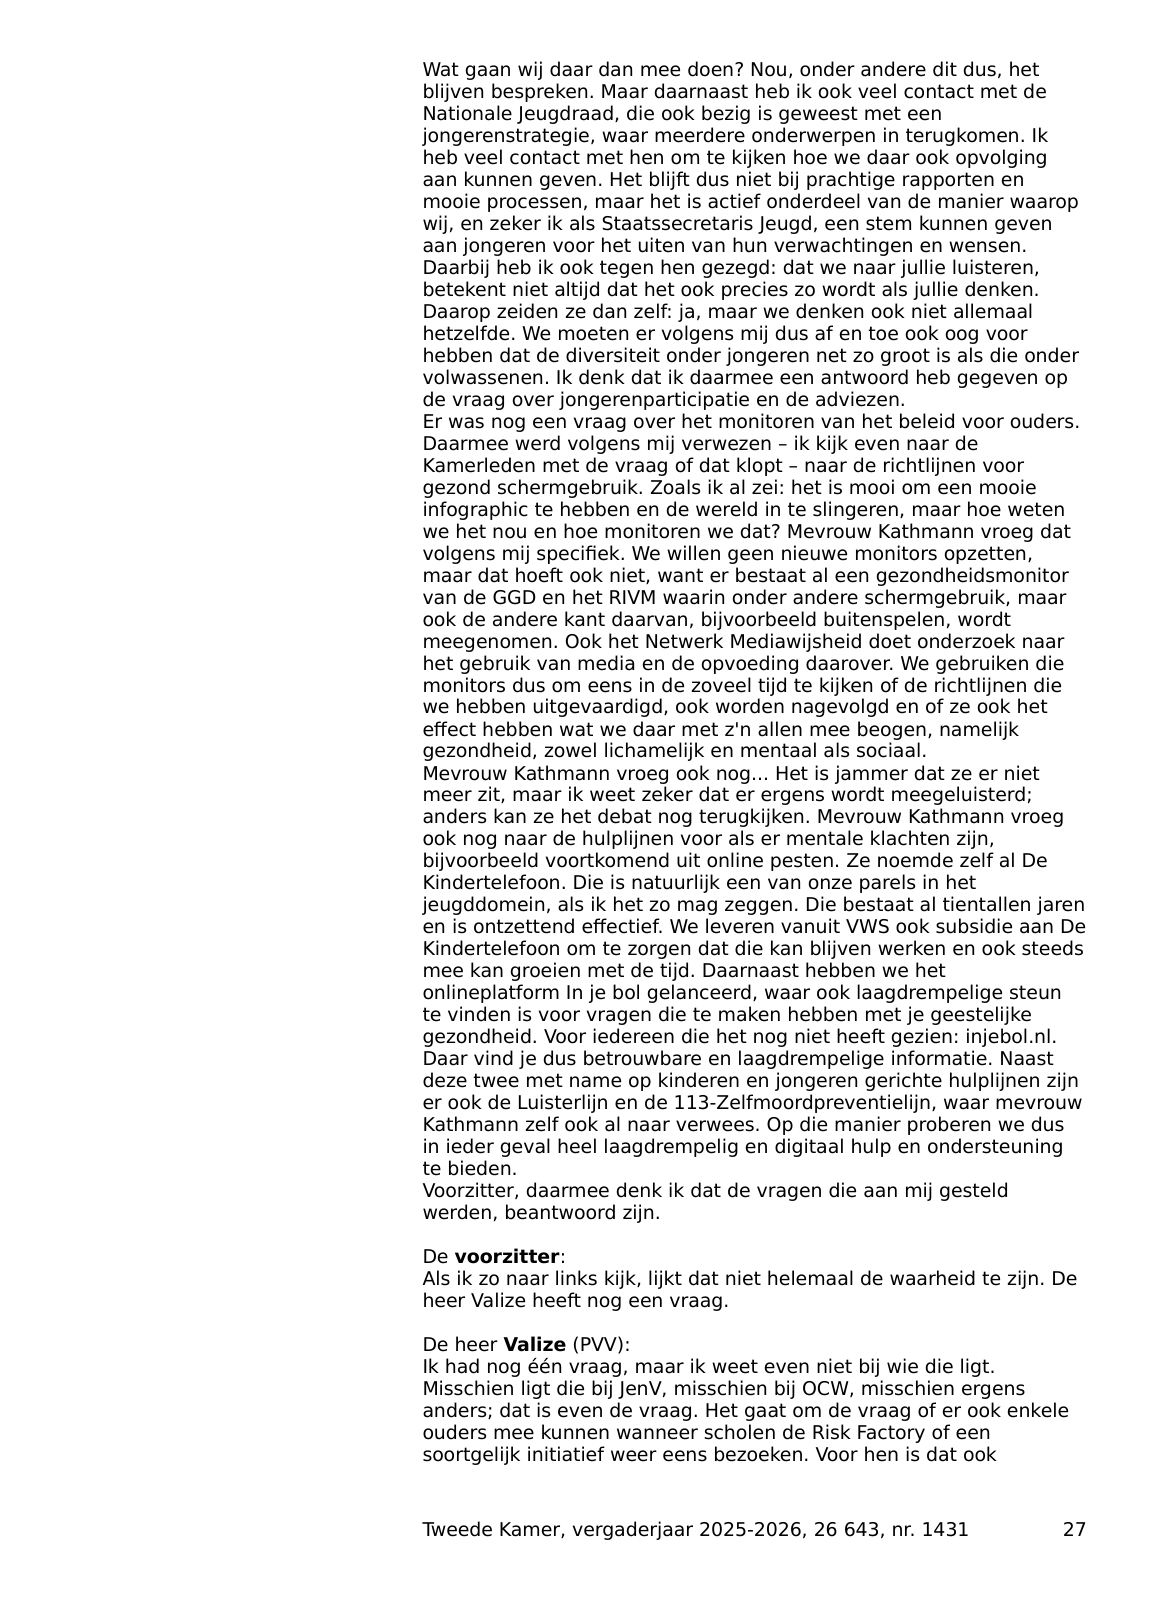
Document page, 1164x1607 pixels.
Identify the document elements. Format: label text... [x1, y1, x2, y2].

text De voorzitter: [422, 1246, 1087, 1268]
text Ik had nog één vraag, maar ik weet even niet bij wie die ligt. Misschien ligt die bij JenV, misschien bij OCW, misschien ergens anders; dat is even de vraag. Het gaat om de vraag of er ook enkele ouders mee kunnen wanneer scholen de Risk Factory of een soortgelijk initiatief weer eens bezoeken. Voor hen is dat ook [422, 1356, 1087, 1466]
text Als ik zo naar links kijk, lijkt dat niet helemaal de waarheid te zijn. De heer Valize heeft nog een vraag. [422, 1268, 1087, 1312]
text De heer Valize (PVV): [422, 1334, 1087, 1356]
text Wat gaan wij daar dan mee doen? Nou, onder andere dit dus, het blijven bespreken. Maar daarnaast heb ik ook veel contact met de Nationale Jeugdraad, die ook bezig is geweest met een jongerenstrategie, waar meerdere onderwerpen in terugkomen. Ik heb veel contact met hen om te kijken hoe we daar ook opvolging aan kunnen geven. Het blijft dus niet bij prachtige rapporten en mooie processen, maar het is actief onderdeel van de manier waarop wij, en zeker ik als Staatssecretaris Jeugd, een stem kunnen geven aan jongeren voor het uiten van hun verwachtingen en wensen. Daarbij heb ik ook tegen hen gezegd: dat we naar jullie luisteren, betekent niet altijd dat het ook precies zo wordt als jullie denken. Daarop zeiden ze dan zelf: ja, maar we denken ook niet allemaal hetzelfde. We moeten er volgens mij dus af en toe ook oog voor hebben dat de diversiteit onder jongeren net zo groot is als die onder volwassenen. Ik denk dat ik daarmee een antwoord heb gegeven op de vraag over jongerenparticipatie en de adviezen. [422, 59, 1087, 411]
text Voorzitter, daarmee denk ik dat de vragen die aan mij gesteld werden, beantwoord zijn. [422, 1180, 1087, 1224]
text Er was nog een vraag over het monitoren van het beleid voor ouders. Daarmee werd volgens mij verwezen – ik kijk even naar de Kamerleden met de vraag of dat klopt – naar de richtlijnen voor gezond schermgebruik. Zoals ik al zei: het is mooi om een mooie infographic te hebben en de wereld in te slingeren, maar hoe weten we het nou en hoe monitoren we dat? Mevrouw Kathmann vroeg dat volgens mij specifiek. We willen geen nieuwe monitors opzetten, maar dat hoeft ook niet, want er bestaat al een gezondheidsmonitor van de GGD en het RIVM waarin onder andere schermgebruik, maar ook de andere kant daarvan, bijvoorbeeld buitenspelen, wordt meegenomen. Ook het Netwerk Mediawijsheid doet onderzoek naar het gebruik van media en de opvoeding daarover. We gebruiken die monitors dus om eens in de zoveel tijd te kijken of de richtlijnen die we hebben uitgevaardigd, ook worden nagevolgd en of ze ook het effect hebben wat we daar met z'n allen mee beogen, namelijk gezondheid, zowel lichamelijk en mentaal als sociaal. [422, 411, 1087, 762]
text Mevrouw Kathmann vroeg ook nog... Het is jammer dat ze er niet meer zit, maar ik weet zeker dat er ergens wordt meegeluisterd; anders kan ze het debat nog terugkijken. Mevrouw Kathmann vroeg ook nog naar de hulplijnen voor als er mentale klachten zijn, bijvoorbeeld voortkomend uit online pesten. Ze noemde zelf al De Kindertelefoon. Die is natuurlijk een van onze parels in het jeugddomein, als ik het zo mag zeggen. Die bestaat al tientallen jaren en is ontzettend effectief. We leveren vanuit VWS ook subsidie aan De Kindertelefoon om te zorgen dat die kan blijven werken en ook steeds mee kan groeien met de tijd. Daarnaast hebben we het onlineplatform In je bol gelanceerd, waar ook laagdrempelige steun te vinden is voor vragen die te maken hebben met je geestelijke gezondheid. Voor iedereen die het nog niet heeft gezien: injebol.nl. Daar vind je dus betrouwbare en laagdrempelige informatie. Naast deze twee met name op kinderen en jongeren gerichte hulplijnen zijn er ook de Luisterlijn en de 113-Zelfmoordpreventielijn, waar mevrouw Kathmann zelf ook al naar verwees. Op die manier proberen we dus in ieder geval heel laagdrempelig en digitaal hulp en ondersteuning te bieden. [422, 762, 1087, 1180]
